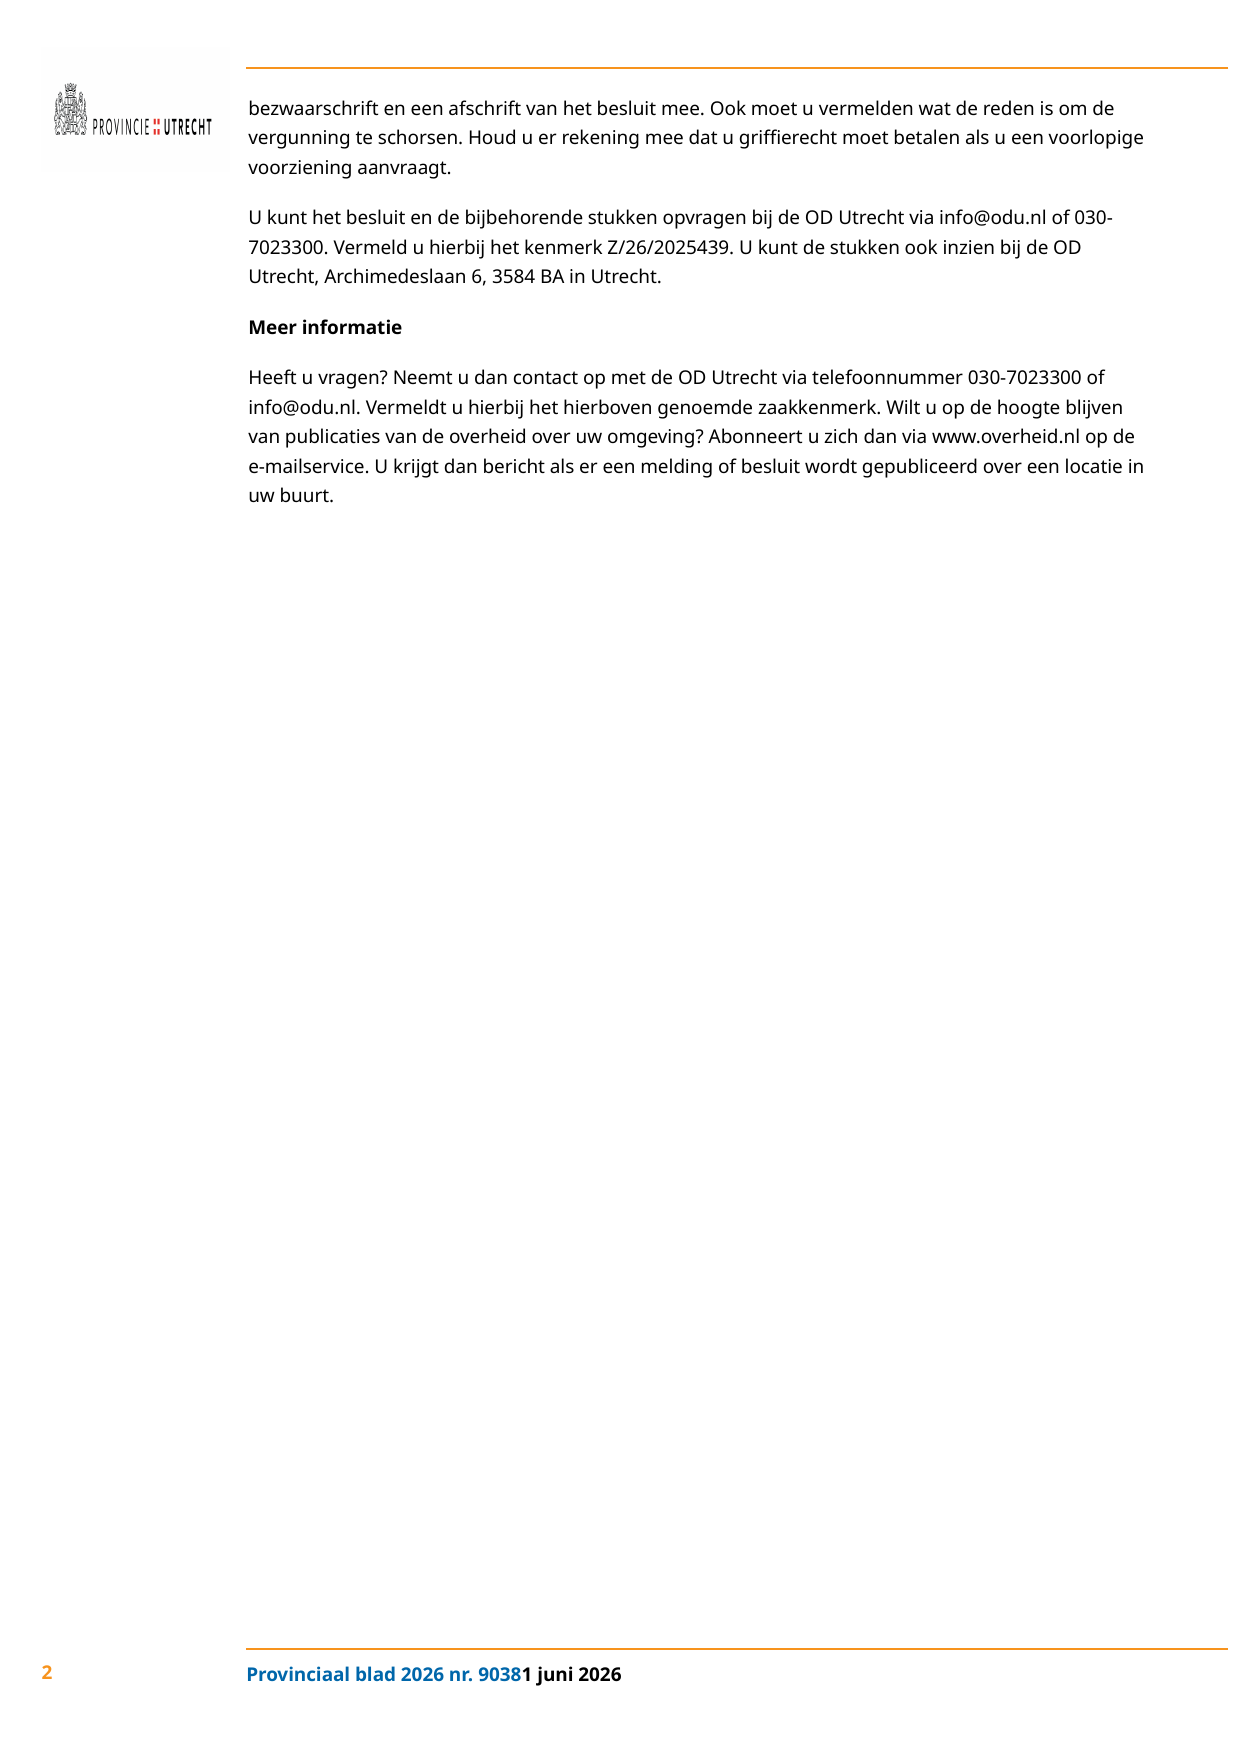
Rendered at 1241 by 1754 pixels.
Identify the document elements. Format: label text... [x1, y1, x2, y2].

text U kunt het besluit en de bijbehorende stukken opvragen bij de OD Utrecht via info@odu.nl of 030-7023300. Vermeld u hierbij het kenmerk Z/26/2025439. U kunt de stukken ook inzien bij de OD Utrecht, Archimedeslaan 6, 3584 BA in Utrecht. [248, 204, 1152, 289]
text bezwaarschrift en een afschrift van het besluit mee. Ook moet u vermelden wat de reden is om de vergunning te schorsen. Houd u er rekening mee dat u griffierecht moet betalen als u een voorlopige voorziening aanvraagt. [248, 95, 1152, 180]
picture [41, 47, 231, 172]
text Meer informatie [248, 314, 1152, 340]
text Heeft u vragen? Neemt u dan contact op met de OD Utrecht via telefoonnummer 030-7023300 of info@odu.nl. Vermeldt u hierbij het hierboven genoemde zaakkenmerk. Wilt u op de hoogte blijven van publicaties van de overheid over uw omgeving? Abonneert u zich dan via www.overheid.nl op de e-mailservice. U krijgt dan bericht als er een melding of besluit wordt gepubliceerd over een locatie in uw buurt. [248, 364, 1152, 508]
